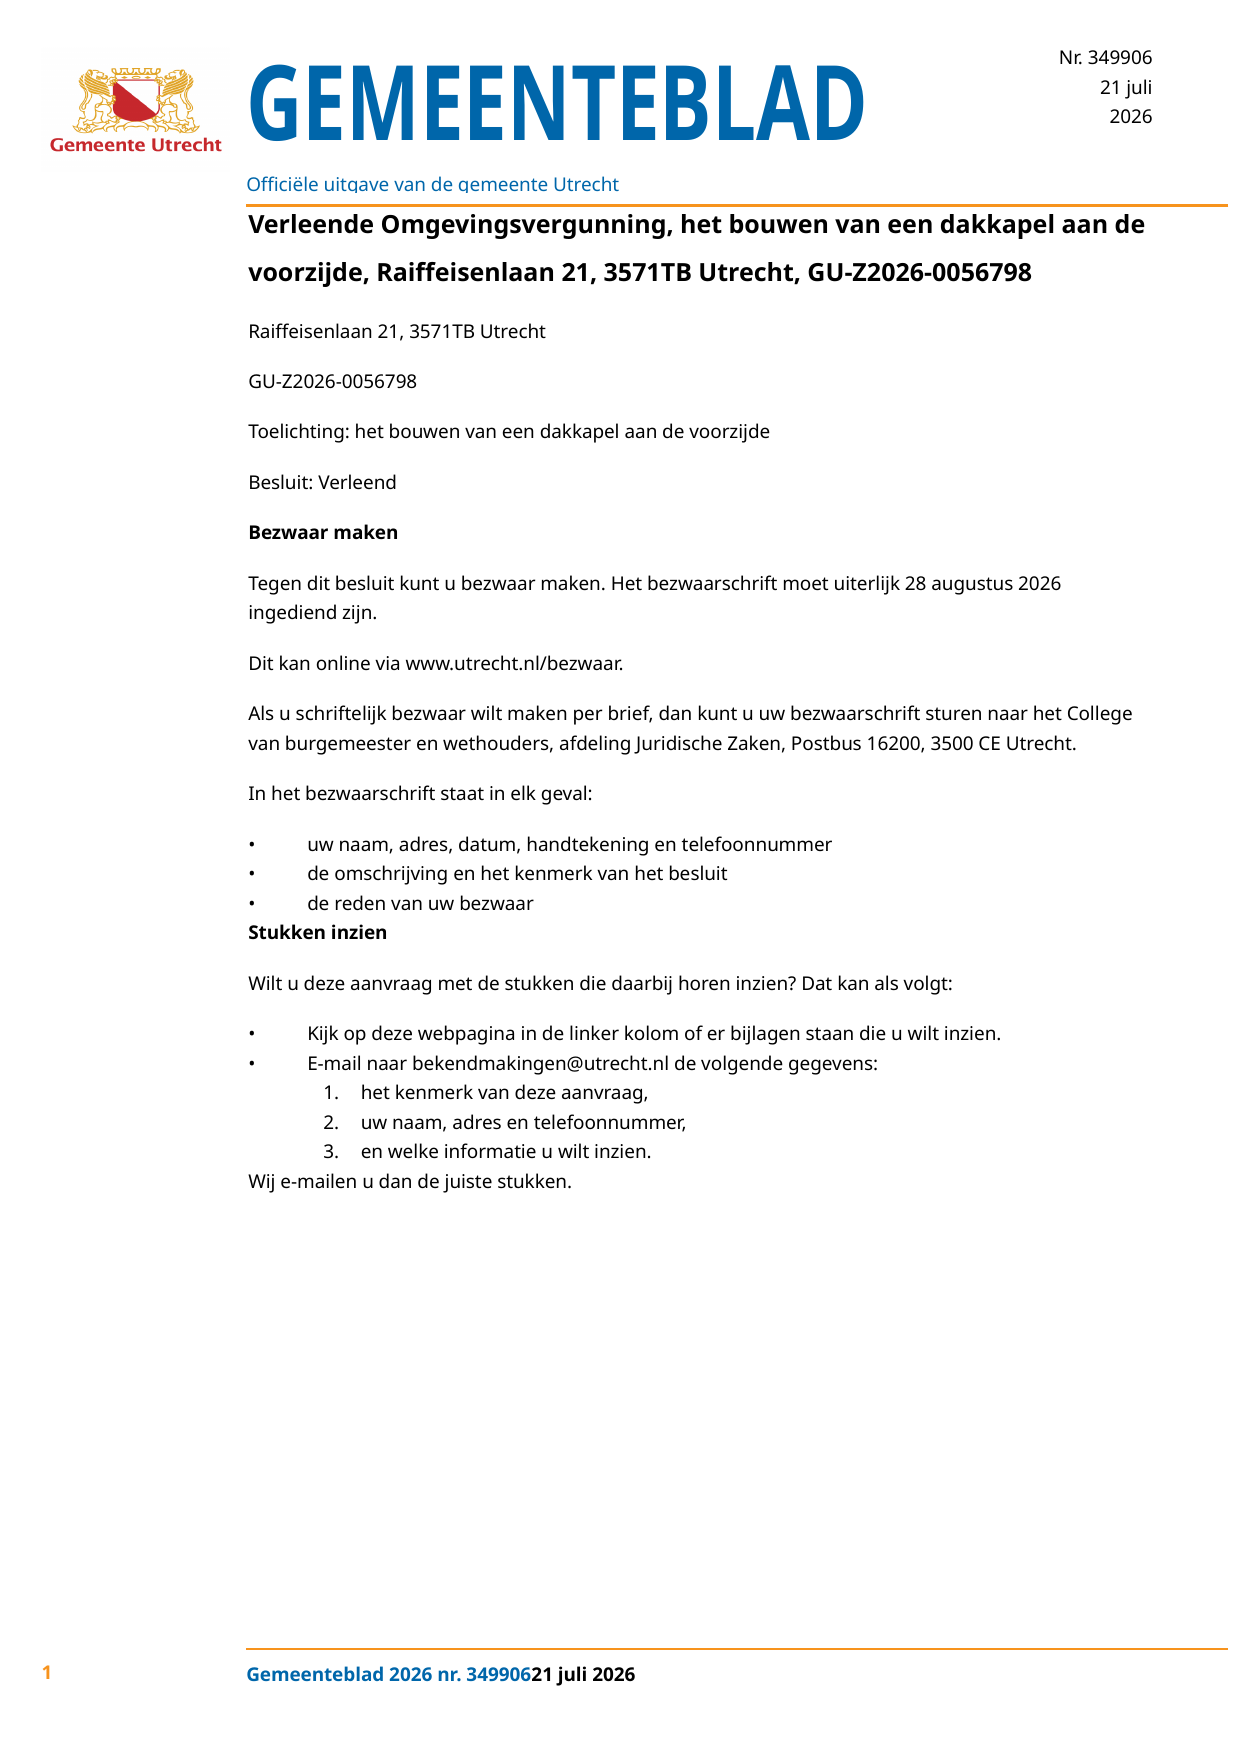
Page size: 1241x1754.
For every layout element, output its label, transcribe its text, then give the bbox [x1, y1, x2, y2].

text Bezwaar maken [248, 519, 1152, 545]
text Besluit: Verleend [248, 469, 1152, 495]
list en welke informatie u wilt inzien. [323, 1139, 1152, 1164]
text Wilt u deze aanvraag met de stukken die daarbij horen inzien? Dat kan als volgt: [248, 970, 1152, 996]
list de reden van uw bezwaar [248, 890, 1152, 916]
list het kenmerk van deze aanvraag, [323, 1079, 1152, 1105]
text Tegen dit besluit kunt u bezwaar maken. Het bezwaarschrift moet uiterlijk 28 augustus 2026 ingediend zijn. [248, 570, 1152, 625]
list uw naam, adres en telefoonnummer, [323, 1109, 1152, 1135]
list Kijk op deze webpagina in de linker kolom of er bijlagen staan die u wilt inzien. [248, 1020, 1152, 1046]
picture [41, 47, 231, 172]
text Verleende Omgevingsvergunning, het bouwen van een dakkapel aan de voorzijde, Raiffeisenlaan 21, 3571TB Utrecht, GU-Z2026-0056798 [248, 207, 1152, 288]
list uw naam, adres, datum, handtekening en telefoonnummer [248, 831, 1152, 857]
text Wij e-mailen u dan de juiste stukken. [248, 1168, 1152, 1194]
text In het bezwaarschrift staat in elk geval: [248, 780, 1152, 806]
list E-mail naar bekendmakingen@utrecht.nl de volgende gegevens: [248, 1050, 1152, 1076]
list de omschrijving en het kenmerk van het besluit [248, 860, 1152, 886]
text Dit kan online via www.utrecht.nl/bezwaar. [248, 650, 1152, 676]
text Stukken inzien [248, 919, 1152, 945]
text Toelichting: het bouwen van een dakkapel aan de voorzijde [248, 419, 1152, 444]
text Als u schriftelijk bezwaar wilt maken per brief, dan kunt u uw bezwaarschrift sturen naar het College van burgemeester en wethouders, afdeling Juridische Zaken, Postbus 16200, 3500 CE Utrecht. [248, 700, 1152, 756]
text GU-Z2026-0056798 [248, 368, 1152, 394]
text Raiffeisenlaan 21, 3571TB Utrecht [248, 318, 1152, 344]
